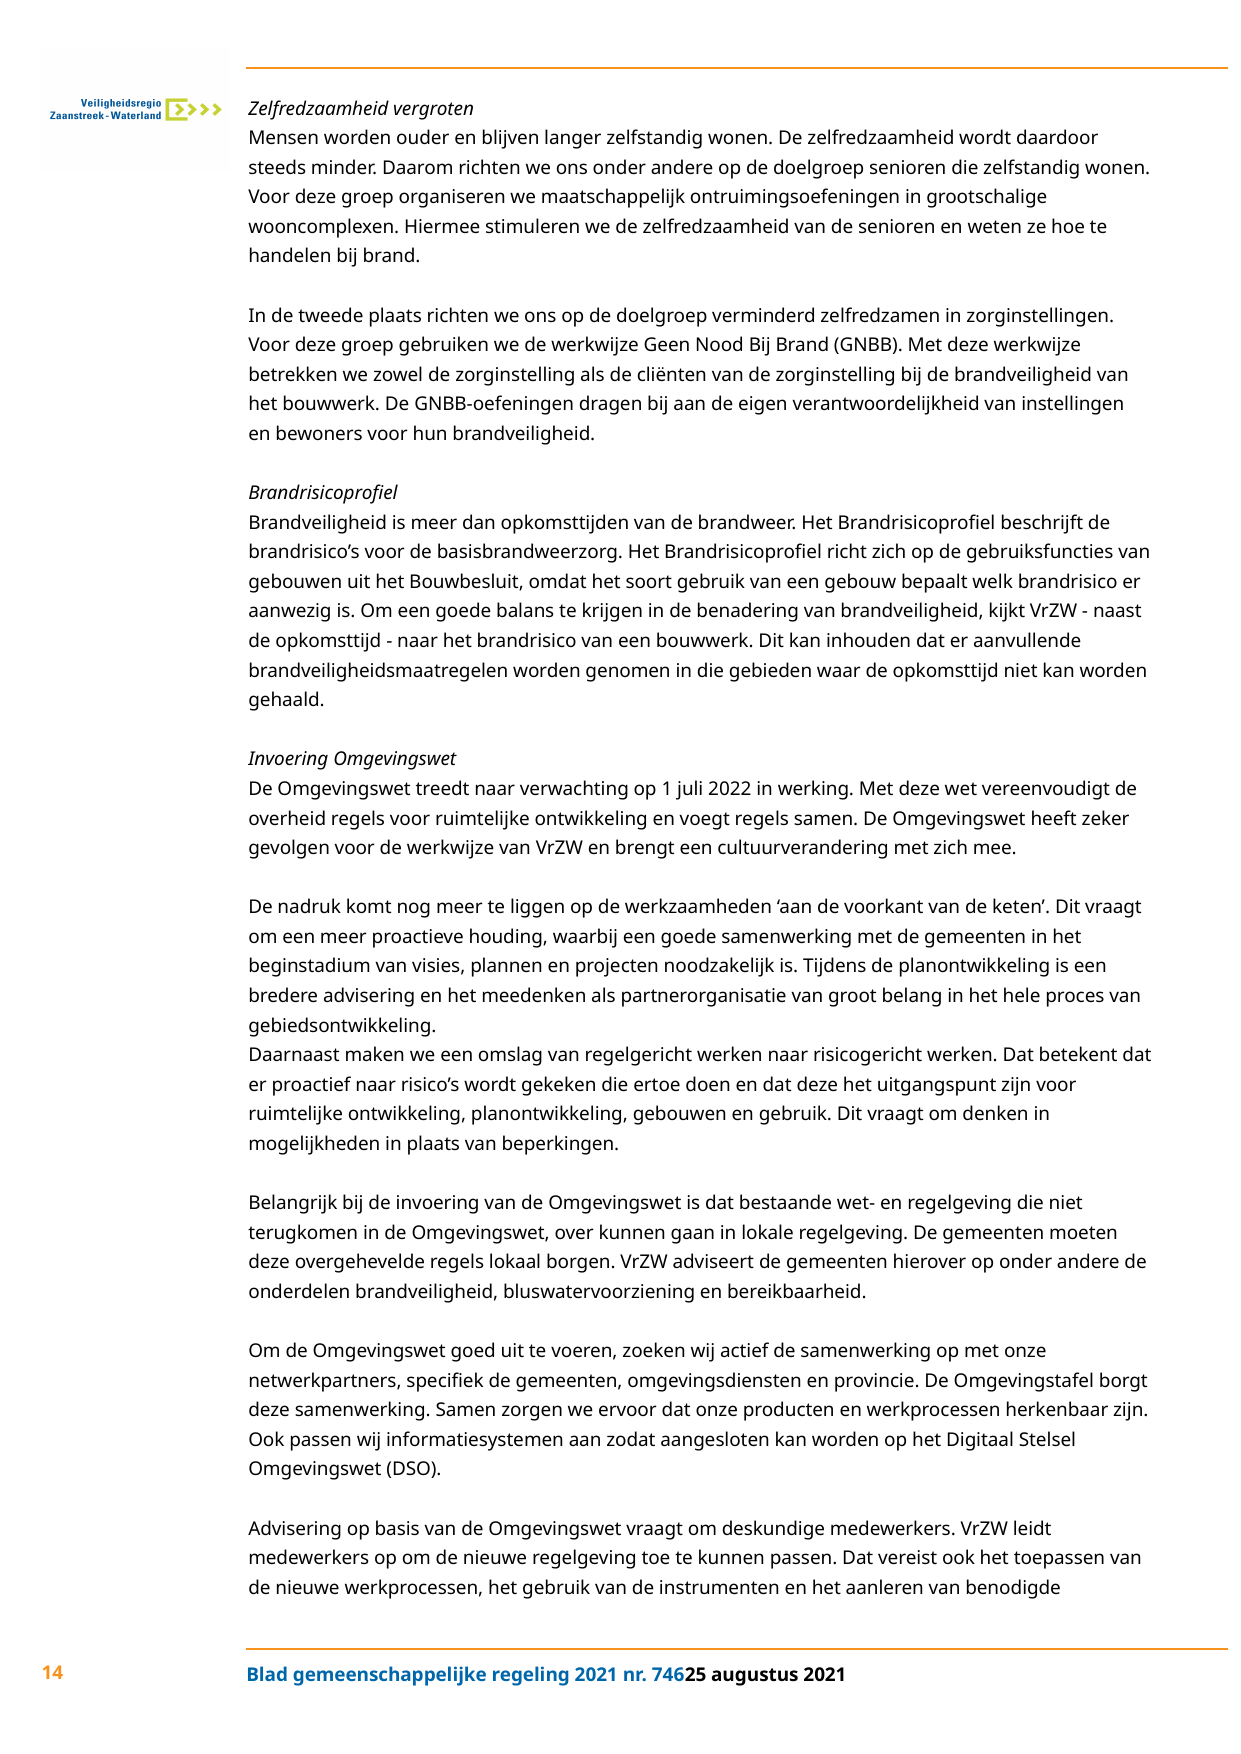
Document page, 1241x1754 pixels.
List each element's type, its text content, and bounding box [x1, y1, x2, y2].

text Daarnaast maken we een omslag van regelgericht werken naar risicogericht werken. Dat betekent dat er proactief naar risico’s wordt gekeken die ertoe doen en dat deze het uitgangspunt zijn voor ruimtelijke ontwikkeling, planontwikkeling, gebouwen en gebruik. Dit vraagt om denken in mogelijkheden in plaats van beperkingen. [248, 1041, 1152, 1156]
text Invoering Omgevingswet [248, 746, 1152, 771]
text Belangrijk bij de invoering van de Omgevingswet is dat bestaande wet- en regelgeving die niet terugkomen in de Omgevingswet, over kunnen gaan in lokale regelgeving. De gemeenten moeten deze overgehevelde regels lokaal borgen. VrZW adviseert de gemeenten hierover op onder andere de onderdelen brandveiligheid, bluswatervoorziening en bereikbaarheid. [248, 1189, 1152, 1304]
text In de tweede plaats richten we ons op de doelgroep verminderd zelfredzamen in zorginstellingen. Voor deze groep gebruiken we de werkwijze Geen Nood Bij Brand (GNBB). Met deze werkwijze betrekken we zowel de zorginstelling als de cliënten van de zorginstelling bij de brandveiligheid van het bouwwerk. De GNBB-oefeningen dragen bij aan de eigen verantwoordelijkheid van instellingen en bewoners voor hun brandveiligheid. [248, 302, 1152, 446]
text De nadruk komt nog meer te liggen op de werkzaamheden ‘aan de voorkant van de keten’. Dit vraagt om een meer proactieve houding, waarbij een goede samenwerking met de gemeenten in het beginstadium van visies, plannen en projecten noodzakelijk is. Tijdens de planontwikkeling is een bredere advisering en het meedenken als partnerorganisatie van groot belang in het hele proces van gebiedsontwikkeling. [248, 893, 1152, 1038]
text Advisering op basis van de Omgevingswet vraagt om deskundige medewerkers. VrZW leidt medewerkers op om de nieuwe regelgeving toe te kunnen passen. Dat vereist ook het toepassen van de nieuwe werkprocessen, het gebruik van de instrumenten en het aanleren van benodigde [248, 1515, 1152, 1600]
picture [41, 47, 231, 172]
text Om de Omgevingswet goed uit te voeren, zoeken wij actief de samenwerking op met onze netwerkpartners, specifiek de gemeenten, omgevingsdiensten en provincie. De Omgevingstafel borgt deze samenwerking. Samen zorgen we ervoor dat onze producten en werkprocessen herkenbaar zijn. Ook passen wij informatiesystemen aan zodat aangesloten kan worden op het Digitaal Stelsel Omgevingswet (DSO). [248, 1337, 1152, 1481]
text Mensen worden ouder en blijven langer zelfstandig wonen. De zelfredzaamheid wordt daardoor steeds minder. Daarom richten we ons onder andere op de doelgroep senioren die zelfstandig wonen. Voor deze groep organiseren we maatschappelijk ontruimingsoefeningen in grootschalige wooncomplexen. Hiermee stimuleren we de zelfredzaamheid van de senioren en weten ze hoe te handelen bij brand. [248, 124, 1152, 268]
text Brandveiligheid is meer dan opkomsttijden van de brandweer. Het Brandrisicoprofiel beschrijft de brandrisico’s voor de basisbrandweerzorg. Het Brandrisicoprofiel richt zich op de gebruiksfuncties van gebouwen uit het Bouwbesluit, omdat het soort gebruik van een gebouw bepaalt welk brandrisico er aanwezig is. Om een goede balans te krijgen in de benadering van brandveiligheid, kijkt VrZW - naast de opkomsttijd - naar het brandrisico van een bouwwerk. Dit kan inhouden dat er aanvullende brandveiligheidsmaatregelen worden genomen in die gebieden waar de opkomsttijd niet kan worden gehaald. [248, 509, 1152, 712]
text Zelfredzaamheid vergroten [248, 95, 1152, 121]
text Brandrisicoprofiel [248, 479, 1152, 505]
text De Omgevingswet treedt naar verwachting op 1 juli 2022 in werking. Met deze wet vereenvoudigt de overheid regels voor ruimtelijke ontwikkeling en voegt regels samen. De Omgevingswet heeft zeker gevolgen voor de werkwijze van VrZW en brengt een cultuurverandering met zich mee. [248, 775, 1152, 860]
